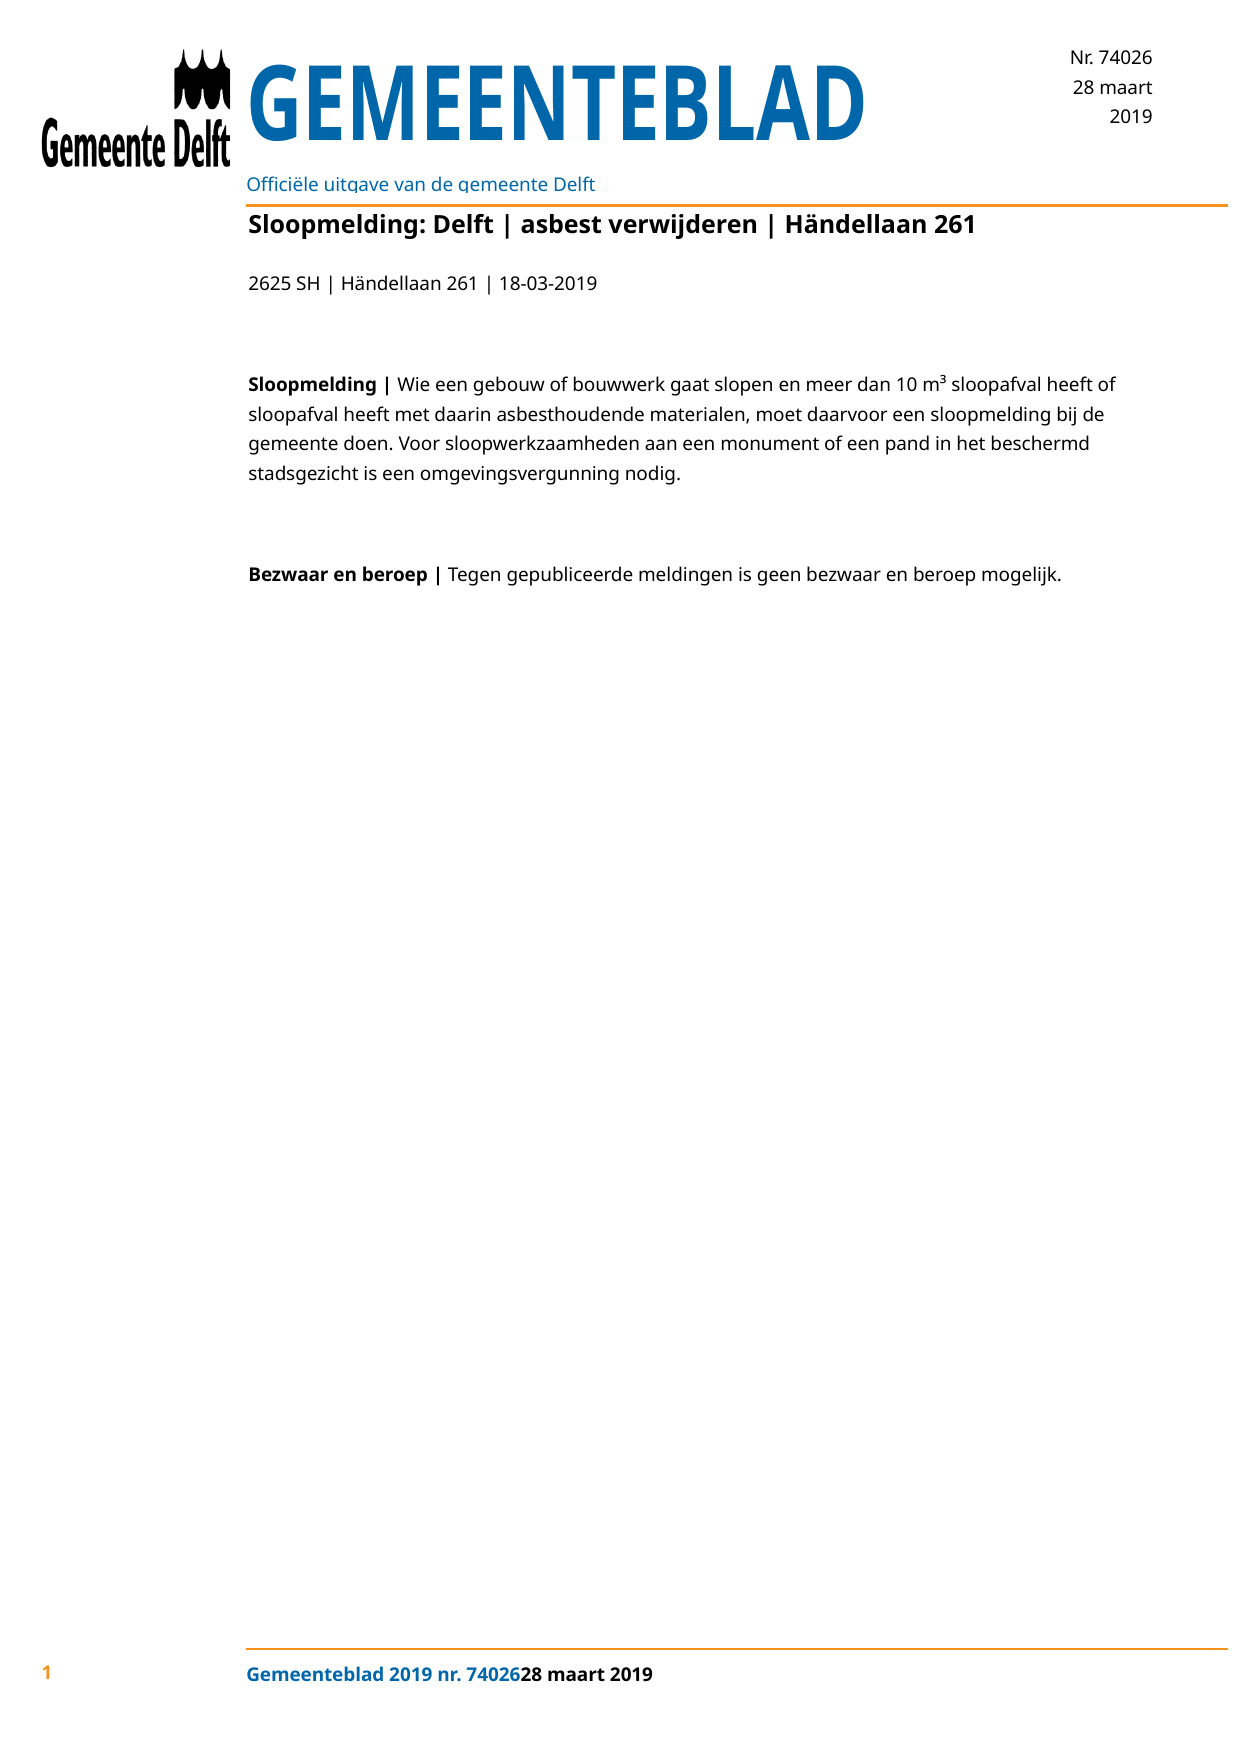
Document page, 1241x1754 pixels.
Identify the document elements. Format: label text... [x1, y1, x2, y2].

text Sloopmelding: Delft | asbest verwijderen | Händellaan 261 [248, 207, 1152, 241]
text Bezwaar en beroep | Tegen gepubliceerde meldingen is geen bezwaar en beroep mogelijk. [248, 561, 1152, 586]
text Sloopmelding | Wie een gebouw of bouwwerk gaat slopen en meer dan 10 m³ sloopafval heeft of sloopafval heeft met daarin asbesthoudende materialen, moet daarvoor een sloopmelding bij de gemeente doen. Voor sloopwerkzaamheden aan een monument of een pand in het beschermd stadsgezicht is een omgevingsvergunning nodig. [248, 371, 1152, 486]
text 2625 SH | Händellaan 261 | 18-03-2019 [248, 270, 1152, 296]
picture [41, 47, 231, 172]
